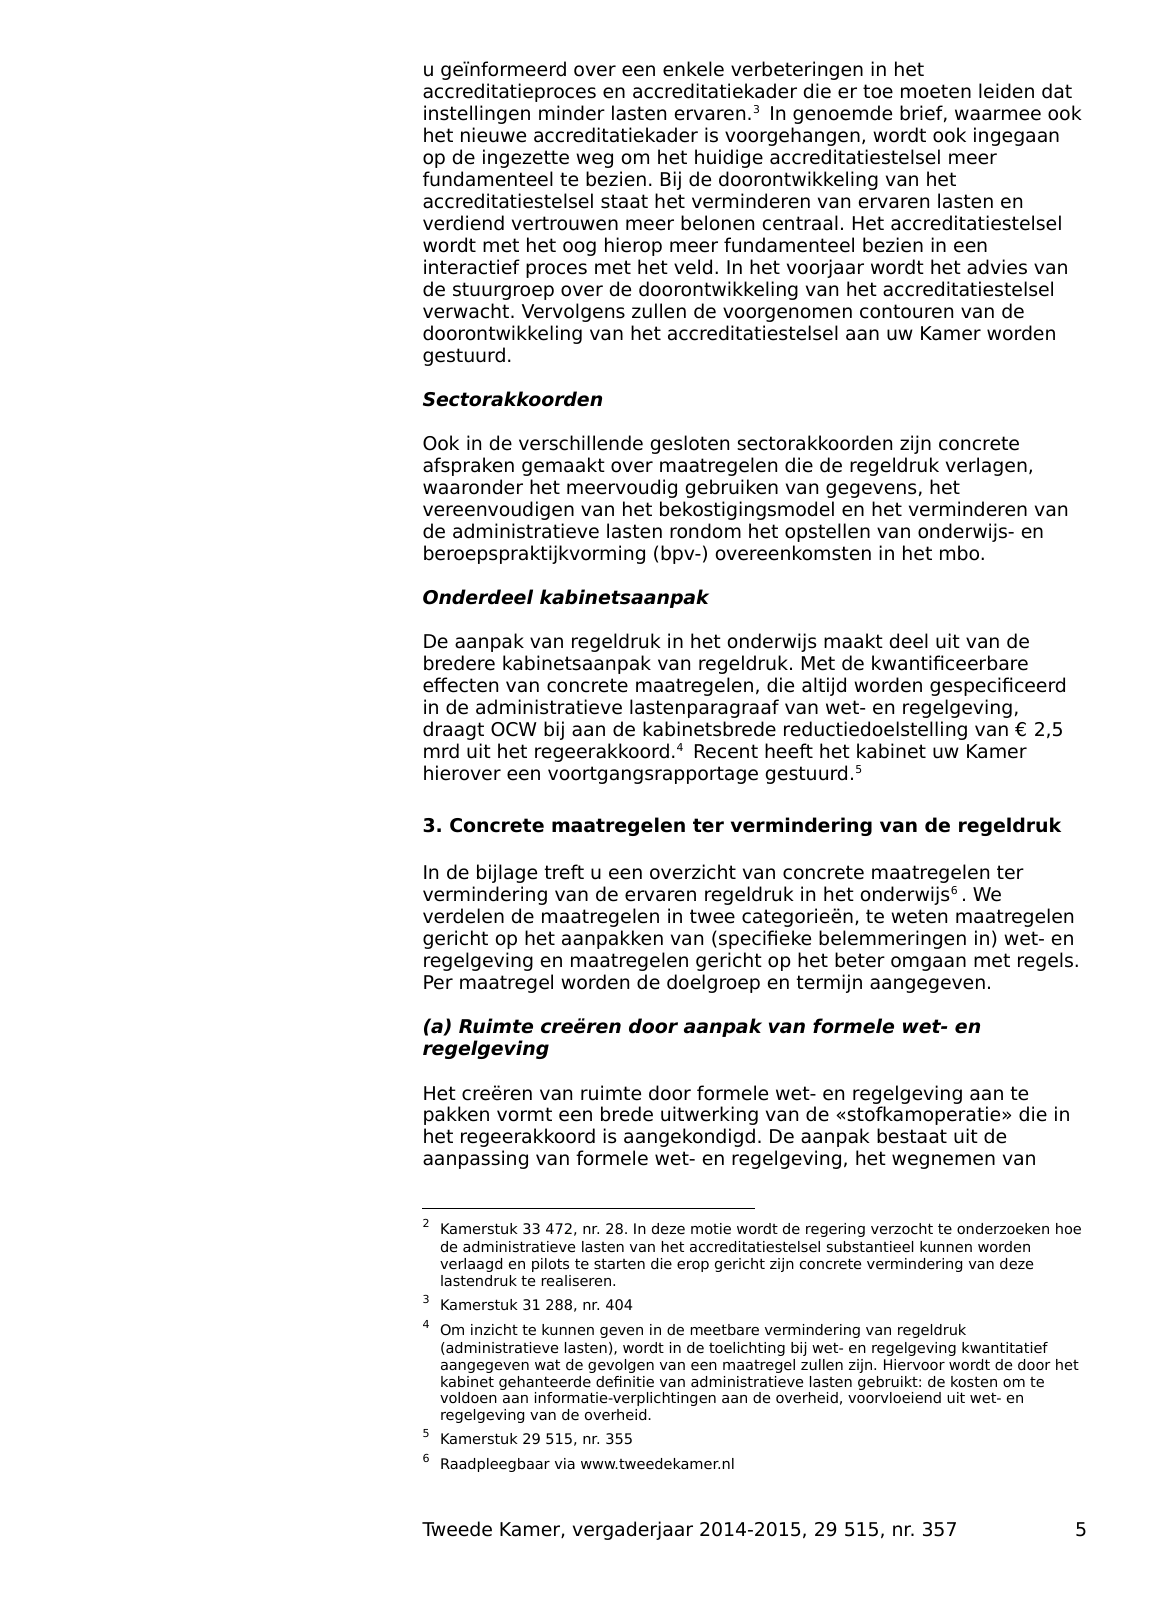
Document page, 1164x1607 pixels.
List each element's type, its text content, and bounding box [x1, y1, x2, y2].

text Het creëren van ruimte door formele wet- en regelgeving aan te pakken vormt een brede uitwerking van de «stofkamoperatie» die in het regeerakkoord is aangekondigd. De aanpak bestaat uit de aanpassing van formele wet- en regelgeving, het wegnemen van [422, 1082, 1087, 1170]
text In de bijlage treft u een overzicht van concrete maatregelen ter vermindering van de ervaren regeldruk in het onderwijs. We verdelen de maatregelen in twee categorieën, te weten maatregelen gericht op het aanpakken van (specifieke belemmeringen in) wet- en regelgeving en maatregelen gericht op het beter omgaan met regels. Per maatregel worden de doelgroep en termijn aangegeven. [422, 862, 1087, 994]
subtitle Sectorakkoorden [422, 389, 1087, 411]
text u geïnformeerd over een enkele verbeteringen in het accreditatieproces en accreditatiekader die er toe moeten leiden dat instellingen minder lasten ervaren. In genoemde brief, waarmee ook het nieuwe accreditatiekader is voorgehangen, wordt ook ingegaan op de ingezette weg om het huidige accreditatiestelsel meer fundamenteel te bezien. Bij de doorontwikkeling van het accreditatiestelsel staat het verminderen van ervaren lasten en verdiend vertrouwen meer belonen centraal. Het accreditatiestelsel wordt met het oog hierop meer fundamenteel bezien in een interactief proces met het veld. In het voorjaar wordt het advies van de stuurgroep over de doorontwikkeling van het accreditatiestelsel verwacht. Vervolgens zullen de voorgenomen contouren van de doorontwikkeling van het accreditatiestelsel aan uw Kamer worden gestuurd. [422, 59, 1087, 367]
text Om inzicht te kunnen geven in de meetbare vermindering van regeldruk (administratieve lasten), wordt in de toelichting bij wet- en regelgeving kwantitatief aangegeven wat de gevolgen van een maatregel zullen zijn. Hiervoor wordt de door het kabinet gehanteerde definitie van administratieve lasten gebruikt: de kosten om te voldoen aan informatie-verplichtingen aan de overheid, voorvloeiend uit wet- en regelgeving van de overheid. [422, 1318, 1087, 1424]
subtitle 3. Concrete maatregelen ter vermindering van de regeldruk [422, 815, 1087, 837]
text De aanpak van regeldruk in het onderwijs maakt deel uit van de bredere kabinetsaanpak van regeldruk. Met de kwantificeerbare effecten van concrete maatregelen, die altijd worden gespecificeerd in de administratieve lastenparagraaf van wet- en regelgeving, draagt OCW bij aan de kabinetsbrede reductiedoelstelling van € 2,5 mrd uit het regeerakkoord. Recent heeft het kabinet uw Kamer hierover een voortgangsrapportage gestuurd. [422, 631, 1087, 785]
text Kamerstuk 29 515, nr. 355 [422, 1427, 1087, 1449]
subtitle Onderdeel kabinetsaanpak [422, 587, 1087, 609]
subtitle (a) Ruimte creëren door aanpak van formele wet- en regelgeving [422, 1016, 1087, 1060]
text Kamerstuk 33 472, nr. 28. In deze motie wordt de regering verzocht te onderzoeken hoe de administratieve lasten van het accreditatiestelsel substantieel kunnen worden verlaagd en pilots te starten die erop gericht zijn concrete vermindering van deze lastendruk te realiseren. [422, 1217, 1087, 1290]
text Ook in de verschillende gesloten sectorakkoorden zijn concrete afspraken gemaakt over maatregelen die de regeldruk verlagen, waaronder het meervoudig gebruiken van gegevens, het vereenvoudigen van het bekostigingsmodel en het verminderen van de administratieve lasten rondom het opstellen van onderwijs- en beroepspraktijkvorming (bpv-) overeenkomsten in het mbo. [422, 433, 1087, 565]
text Raadpleegbaar via www.tweedekamer.nl [422, 1452, 1087, 1474]
text Kamerstuk 31 288, nr. 404 [422, 1293, 1087, 1315]
